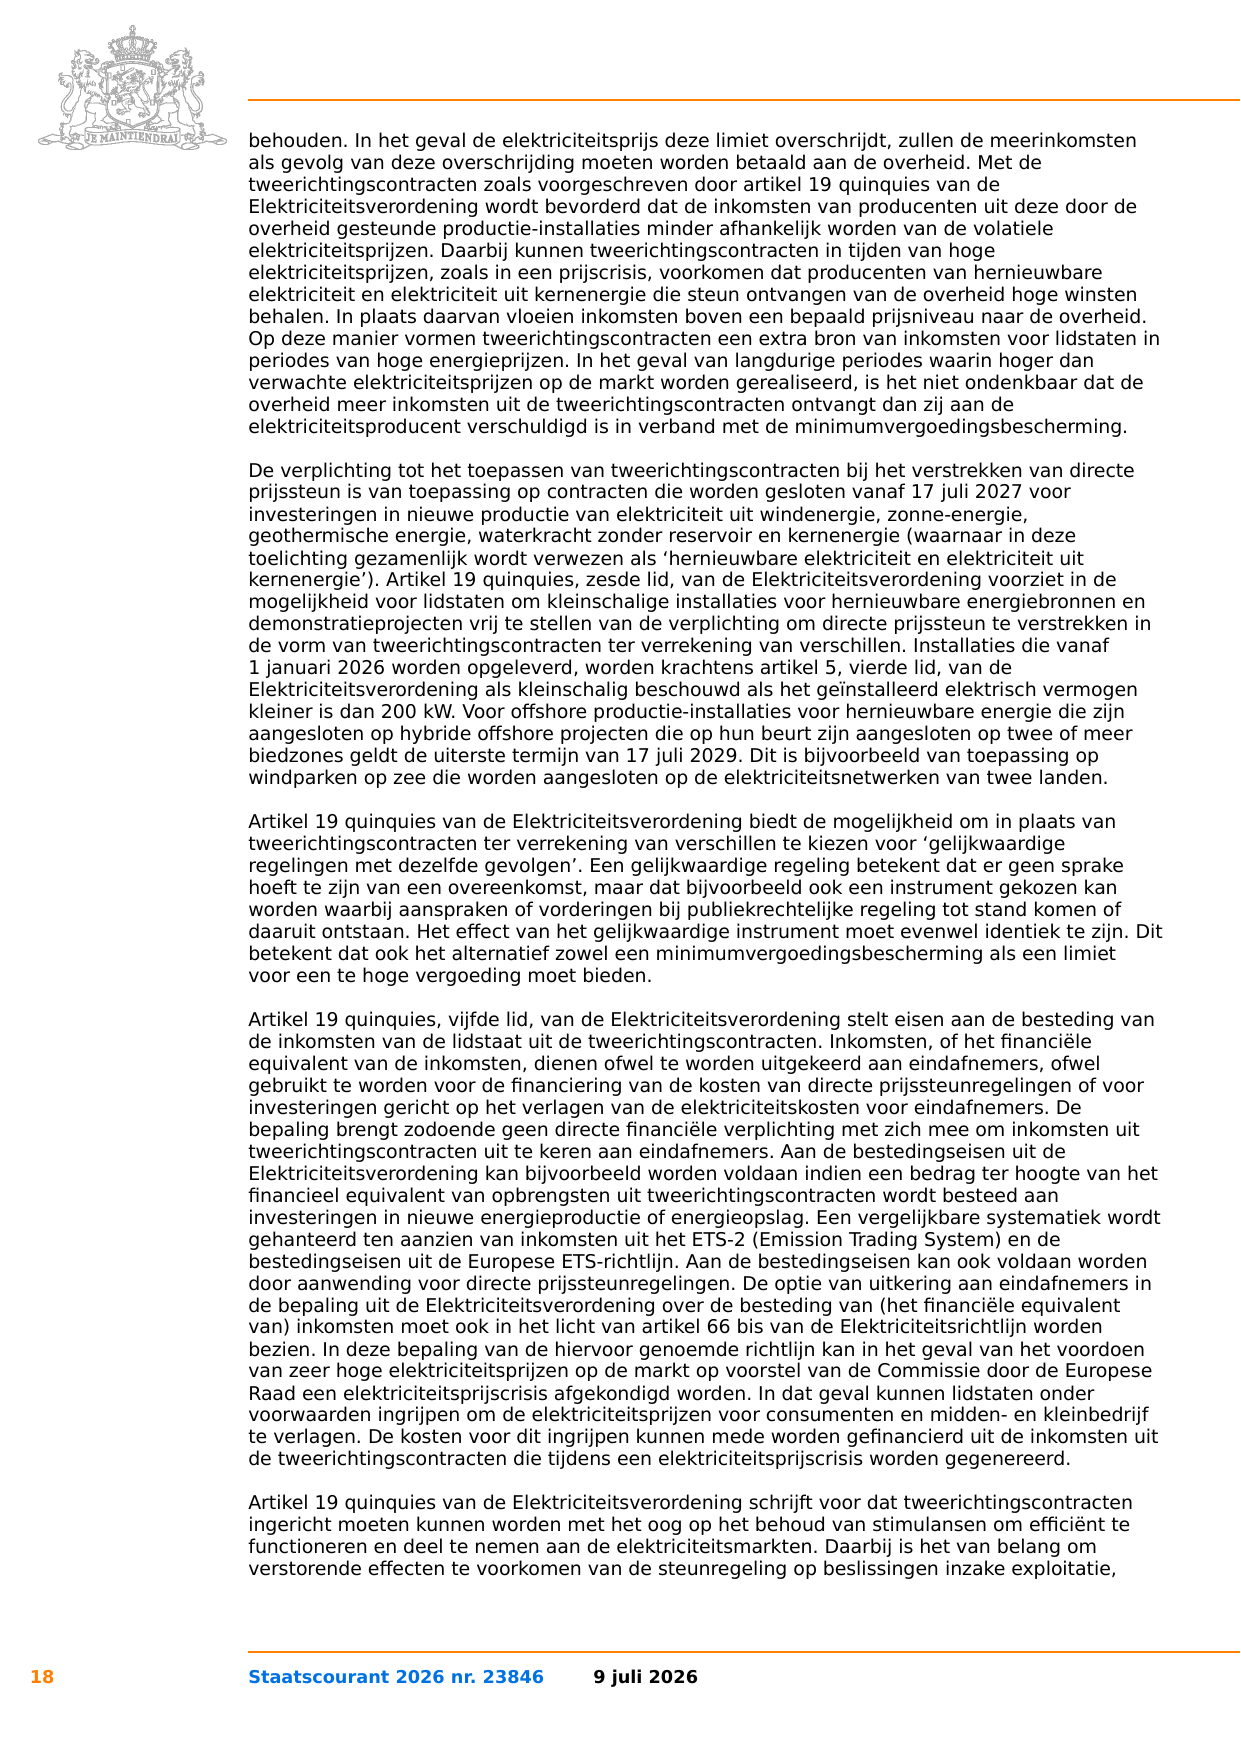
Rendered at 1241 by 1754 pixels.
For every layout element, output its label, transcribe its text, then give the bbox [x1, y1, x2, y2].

text Artikel 19 quinquies van de Elektriciteitsverordening schrijft voor dat tweerichtingscontracten ingericht moeten kunnen worden met het oog op het behoud van stimulansen om efficiënt te functioneren en deel te nemen aan de elektriciteitsmarkten. Daarbij is het van belang om verstorende effecten te voorkomen van de steunregeling op beslissingen inzake exploitatie, [248, 1492, 1163, 1580]
text Artikel 19 quinquies, vijfde lid, van de Elektriciteitsverordening stelt eisen aan de besteding van de inkomsten van de lidstaat uit de tweerichtingscontracten. Inkomsten, of het financiële equivalent van de inkomsten, dienen ofwel te worden uitgekeerd aan eindafnemers, ofwel gebruikt te worden voor de financiering van de kosten van directe prijssteunregelingen of voor investeringen gericht op het verlagen van de elektriciteitskosten voor eindafnemers. De bepaling brengt zodoende geen directe financiële verplichting met zich mee om inkomsten uit tweerichtingscontracten uit te keren aan eindafnemers. Aan de bestedingseisen uit de Elektriciteitsverordening kan bijvoorbeeld worden voldaan indien een bedrag ter hoogte van het financieel equivalent van opbrengsten uit tweerichtingscontracten wordt besteed aan investeringen in nieuwe energieproductie of energieopslag. Een vergelijkbare systematiek wordt gehanteerd ten aanzien van inkomsten uit het ETS-2 (Emission Trading System) en de bestedingseisen uit de Europese ETS-richtlijn. Aan de bestedingseisen kan ook voldaan worden door aanwending voor directe prijssteunregelingen. De optie van uitkering aan eindafnemers in de bepaling uit de Elektriciteitsverordening over de besteding van (het financiële equivalent van) inkomsten moet ook in het licht van artikel 66 bis van de Elektriciteitsrichtlijn worden bezien. In deze bepaling van de hiervoor genoemde richtlijn kan in het geval van het voordoen van zeer hoge elektriciteitsprijzen op de markt op voorstel van de Commissie door de Europese Raad een elektriciteitsprijscrisis afgekondigd worden. In dat geval kunnen lidstaten onder voorwaarden ingrijpen om de elektriciteitsprijzen voor consumenten en midden- en kleinbedrijf te verlagen. De kosten voor dit ingrijpen kunnen mede worden gefinancierd uit de inkomsten uit de tweerichtingscontracten die tijdens een elektriciteitsprijscrisis worden gegenereerd. [248, 1009, 1163, 1470]
picture [38, 25, 227, 150]
text Artikel 19 quinquies van de Elektriciteitsverordening biedt de mogelijkheid om in plaats van tweerichtingscontracten ter verrekening van verschillen te kiezen voor ‘gelijkwaardige regelingen met dezelfde gevolgen’. Een gelijkwaardige regeling betekent dat er geen sprake hoeft te zijn van een overeenkomst, maar dat bijvoorbeeld ook een instrument gekozen kan worden waarbij aanspraken of vorderingen bij publiekrechtelijke regeling tot stand komen of daaruit ontstaan. Het effect van het gelijkwaardige instrument moet evenwel identiek te zijn. Dit betekent dat ook het alternatief zowel een minimumvergoedingsbescherming als een limiet voor een te hoge vergoeding moet bieden. [248, 811, 1163, 987]
text De verplichting tot het toepassen van tweerichtingscontracten bij het verstrekken van directe prijssteun is van toepassing op contracten die worden gesloten vanaf 17 juli 2027 voor investeringen in nieuwe productie van elektriciteit uit windenergie, zonne-energie, geothermische energie, waterkracht zonder reservoir en kernenergie (waarnaar in deze toelichting gezamenlijk wordt verwezen als ‘hernieuwbare elektriciteit en elektriciteit uit kernenergie’). Artikel 19 quinquies, zesde lid, van de Elektriciteitsverordening voorziet in de mogelijkheid voor lidstaten om kleinschalige installaties voor hernieuwbare energiebronnen en demonstratieprojecten vrij te stellen van de verplichting om directe prijssteun te verstrekken in de vorm van tweerichtingscontracten ter verrekening van verschillen. Installaties die vanaf 1 januari 2026 worden opgeleverd, worden krachtens artikel 5, vierde lid, van de Elektriciteitsverordening als kleinschalig beschouwd als het geïnstalleerd elektrisch vermogen kleiner is dan 200 kW. Voor offshore productie-installaties voor hernieuwbare energie die zijn aangesloten op hybride offshore projecten die op hun beurt zijn aangesloten op twee of meer biedzones geldt de uiterste termijn van 17 juli 2029. Dit is bijvoorbeeld van toepassing op windparken op zee die worden aangesloten op de elektriciteitsnetwerken van twee landen. [248, 459, 1163, 789]
text behouden. In het geval de elektriciteitsprijs deze limiet overschrijdt, zullen de meerinkomsten als gevolg van deze overschrijding moeten worden betaald aan de overheid. Met de tweerichtingscontracten zoals voorgeschreven door artikel 19 quinquies van de Elektriciteitsverordening wordt bevorderd dat de inkomsten van producenten uit deze door de overheid gesteunde productie-installaties minder afhankelijk worden van de volatiele elektriciteitsprijzen. Daarbij kunnen tweerichtingscontracten in tijden van hoge elektriciteitsprijzen, zoals in een prijscrisis, voorkomen dat producenten van hernieuwbare elektriciteit en elektriciteit uit kernenergie die steun ontvangen van de overheid hoge winsten behalen. In plaats daarvan vloeien inkomsten boven een bepaald prijsniveau naar de overheid. Op deze manier vormen tweerichtingscontracten een extra bron van inkomsten voor lidstaten in periodes van hoge energieprijzen. In het geval van langdurige periodes waarin hoger dan verwachte elektriciteitsprijzen op de markt worden gerealiseerd, is het niet ondenkbaar dat de overheid meer inkomsten uit de tweerichtingscontracten ontvangt dan zij aan de elektriciteitsproducent verschuldigd is in verband met de minimumvergoedingsbescherming. [248, 130, 1163, 438]
